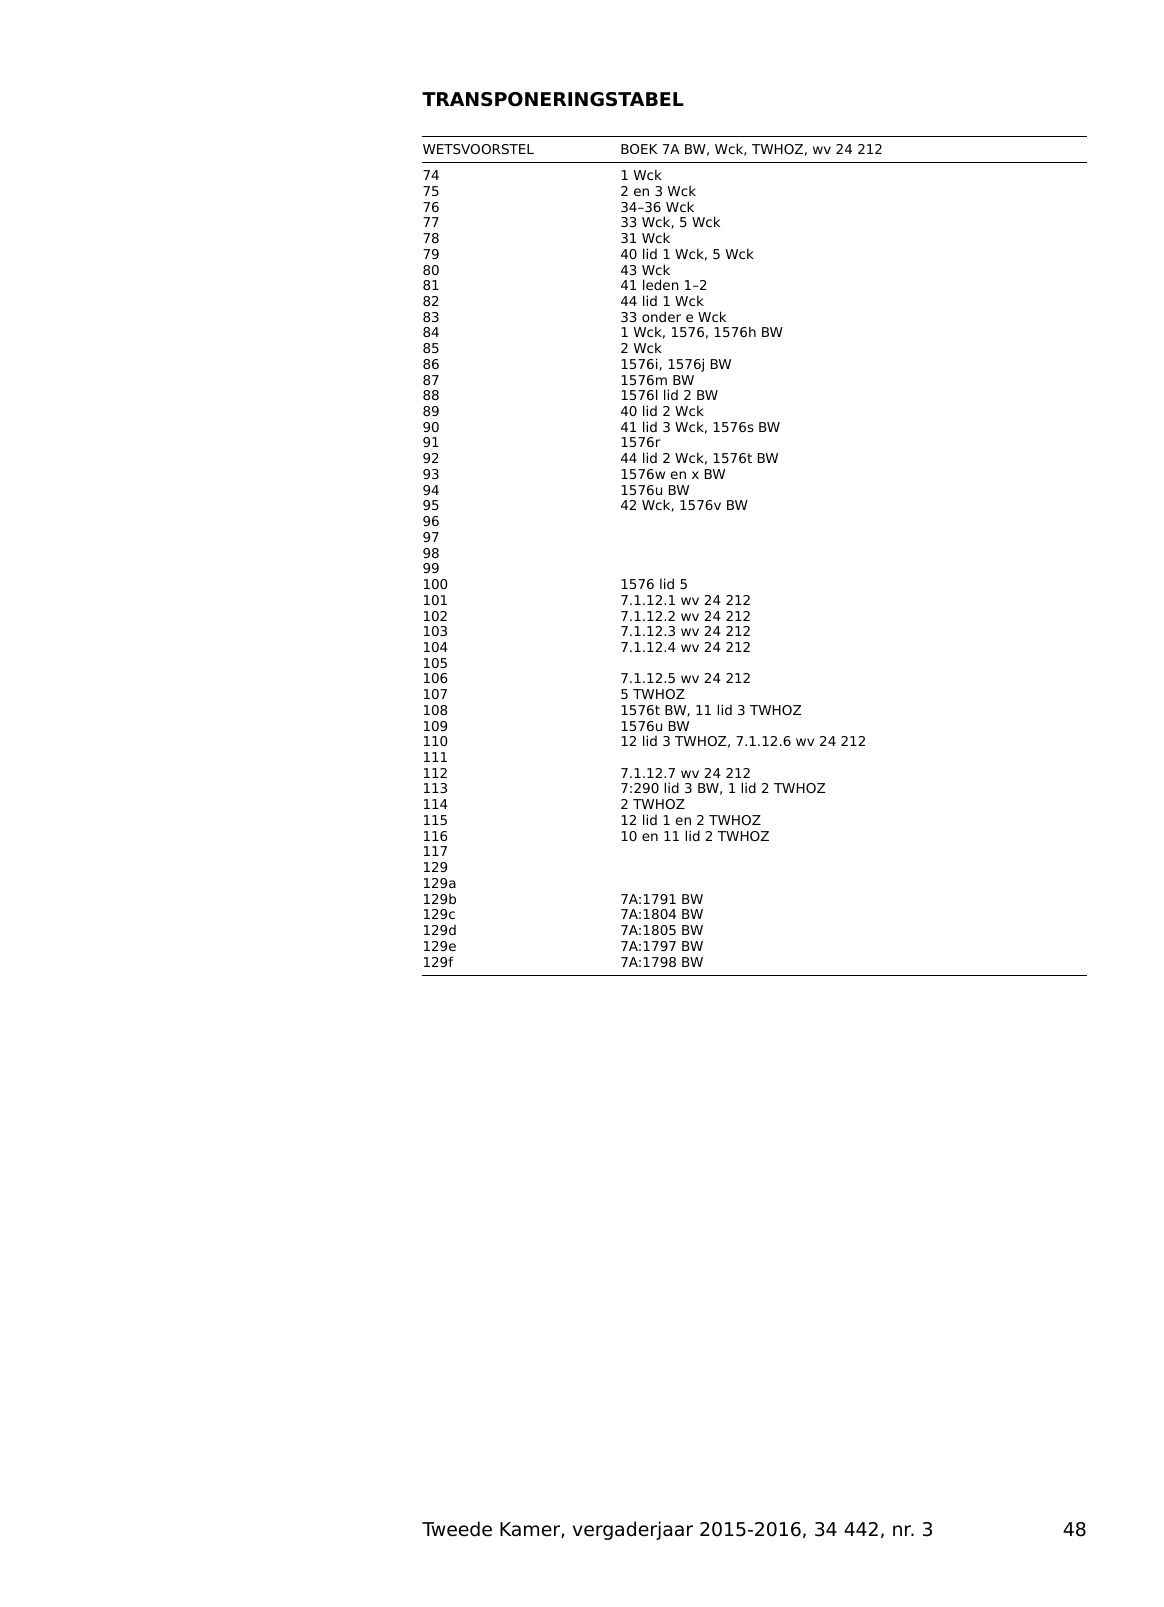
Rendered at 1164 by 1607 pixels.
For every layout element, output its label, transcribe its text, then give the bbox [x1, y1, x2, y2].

table_cell [614, 750, 1087, 766]
table_cell 115 [422, 813, 614, 828]
table_cell 7A:1797 BW [614, 939, 1087, 954]
table_cell 129e [422, 939, 614, 954]
table_cell 80 [422, 262, 614, 278]
table_cell 1576w en x BW [614, 467, 1087, 482]
table_cell 7.1.12.3 wv 24 212 [614, 624, 1087, 640]
table_cell 94 [422, 483, 614, 498]
table_cell 44 lid 1 Wck [614, 294, 1087, 309]
table_cell 91 [422, 435, 614, 451]
table_cell 74 [422, 163, 614, 184]
table_cell 103 [422, 624, 614, 640]
table_cell 1 Wck [614, 163, 1087, 184]
table_cell 1576u BW [614, 719, 1087, 734]
table_cell 2 Wck [614, 341, 1087, 357]
table_cell 7.1.12.5 wv 24 212 [614, 671, 1087, 687]
table_cell 1576m BW [614, 373, 1087, 388]
table_cell 117 [422, 844, 614, 860]
table_cell 113 [422, 781, 614, 797]
table_cell 89 [422, 404, 614, 419]
table_cell 87 [422, 373, 614, 388]
table_cell 77 [422, 215, 614, 231]
table_cell 7A:1805 BW [614, 923, 1087, 939]
table_cell 41 leden 1–2 [614, 278, 1087, 294]
table_cell 7A:1791 BW [614, 891, 1087, 907]
table_cell 102 [422, 608, 614, 624]
table_cell 129d [422, 923, 614, 939]
table_cell 7:290 lid 3 BW, 1 lid 2 TWHOZ [614, 781, 1087, 797]
table_cell 129c [422, 907, 614, 923]
table_cell 109 [422, 719, 614, 734]
table_cell 82 [422, 294, 614, 309]
table_cell 111 [422, 750, 614, 766]
table_cell 5 TWHOZ [614, 687, 1087, 703]
table_cell 1576l lid 2 BW [614, 388, 1087, 404]
table_cell 95 [422, 498, 614, 514]
table_cell 43 Wck [614, 262, 1087, 278]
table_cell 101 [422, 593, 614, 608]
table_cell 84 [422, 325, 614, 341]
table_cell [614, 514, 1087, 530]
table_cell 1576 lid 5 [614, 577, 1087, 593]
table_cell 1 Wck, 1576, 1576h BW [614, 325, 1087, 341]
table_cell 33 onder e Wck [614, 310, 1087, 325]
table_cell [614, 844, 1087, 860]
table_cell 129b [422, 891, 614, 907]
table_cell 105 [422, 656, 614, 671]
table_cell 10 en 11 lid 2 TWHOZ [614, 829, 1087, 844]
table_header WETSVOORSTEL [422, 137, 614, 162]
table_cell 92 [422, 451, 614, 467]
table_cell 41 lid 3 Wck, 1576s BW [614, 420, 1087, 435]
table_cell 7.1.12.7 wv 24 212 [614, 766, 1087, 781]
table_cell 129a [422, 876, 614, 891]
table_header BOEK 7A BW, Wck, TWHOZ, wv 24 212 [614, 137, 1087, 162]
table_cell 85 [422, 341, 614, 357]
table_cell [614, 530, 1087, 545]
table_cell 76 [422, 199, 614, 215]
table_cell 1576r [614, 435, 1087, 451]
table_cell 34–36 Wck [614, 199, 1087, 215]
table_cell 104 [422, 640, 614, 656]
table_cell 112 [422, 766, 614, 781]
table_cell 2 TWHOZ [614, 797, 1087, 813]
table_cell 100 [422, 577, 614, 593]
table_cell 98 [422, 545, 614, 561]
table_cell 90 [422, 420, 614, 435]
table_cell 129f [422, 954, 614, 975]
table_cell 1576u BW [614, 483, 1087, 498]
subtitle TRANSPONERINGSTABEL [77, 89, 1087, 111]
table_cell 40 lid 1 Wck, 5 Wck [614, 247, 1087, 262]
table_cell [614, 561, 1087, 577]
table_cell 86 [422, 357, 614, 372]
table_cell 107 [422, 687, 614, 703]
table_cell 2 en 3 Wck [614, 184, 1087, 199]
table_cell 1576t BW, 11 lid 3 TWHOZ [614, 703, 1087, 718]
table_cell 7A:1804 BW [614, 907, 1087, 923]
table_cell 7A:1798 BW [614, 954, 1087, 975]
table_cell 1576i, 1576j BW [614, 357, 1087, 372]
table_cell 42 Wck, 1576v BW [614, 498, 1087, 514]
table_cell 116 [422, 829, 614, 844]
table_cell 75 [422, 184, 614, 199]
table_cell 114 [422, 797, 614, 813]
table_cell 96 [422, 514, 614, 530]
table_cell [614, 876, 1087, 891]
table_cell [614, 545, 1087, 561]
table_cell 88 [422, 388, 614, 404]
table_cell [614, 860, 1087, 876]
table_cell 44 lid 2 Wck, 1576t BW [614, 451, 1087, 467]
table_cell 40 lid 2 Wck [614, 404, 1087, 419]
table_cell 81 [422, 278, 614, 294]
table_cell 12 lid 1 en 2 TWHOZ [614, 813, 1087, 828]
table_cell [614, 656, 1087, 671]
table_cell 31 Wck [614, 231, 1087, 247]
table_cell 99 [422, 561, 614, 577]
table_cell 129 [422, 860, 614, 876]
table_cell 83 [422, 310, 614, 325]
table_cell 12 lid 3 TWHOZ, 7.1.12.6 wv 24 212 [614, 734, 1087, 750]
table_cell 7.1.12.4 wv 24 212 [614, 640, 1087, 656]
table_cell 106 [422, 671, 614, 687]
table_cell 7.1.12.2 wv 24 212 [614, 608, 1087, 624]
table_cell 108 [422, 703, 614, 718]
table_cell 7.1.12.1 wv 24 212 [614, 593, 1087, 608]
table_cell 78 [422, 231, 614, 247]
table_cell 97 [422, 530, 614, 545]
table_cell 79 [422, 247, 614, 262]
table_cell 110 [422, 734, 614, 750]
table_cell 93 [422, 467, 614, 482]
table_cell 33 Wck, 5 Wck [614, 215, 1087, 231]
